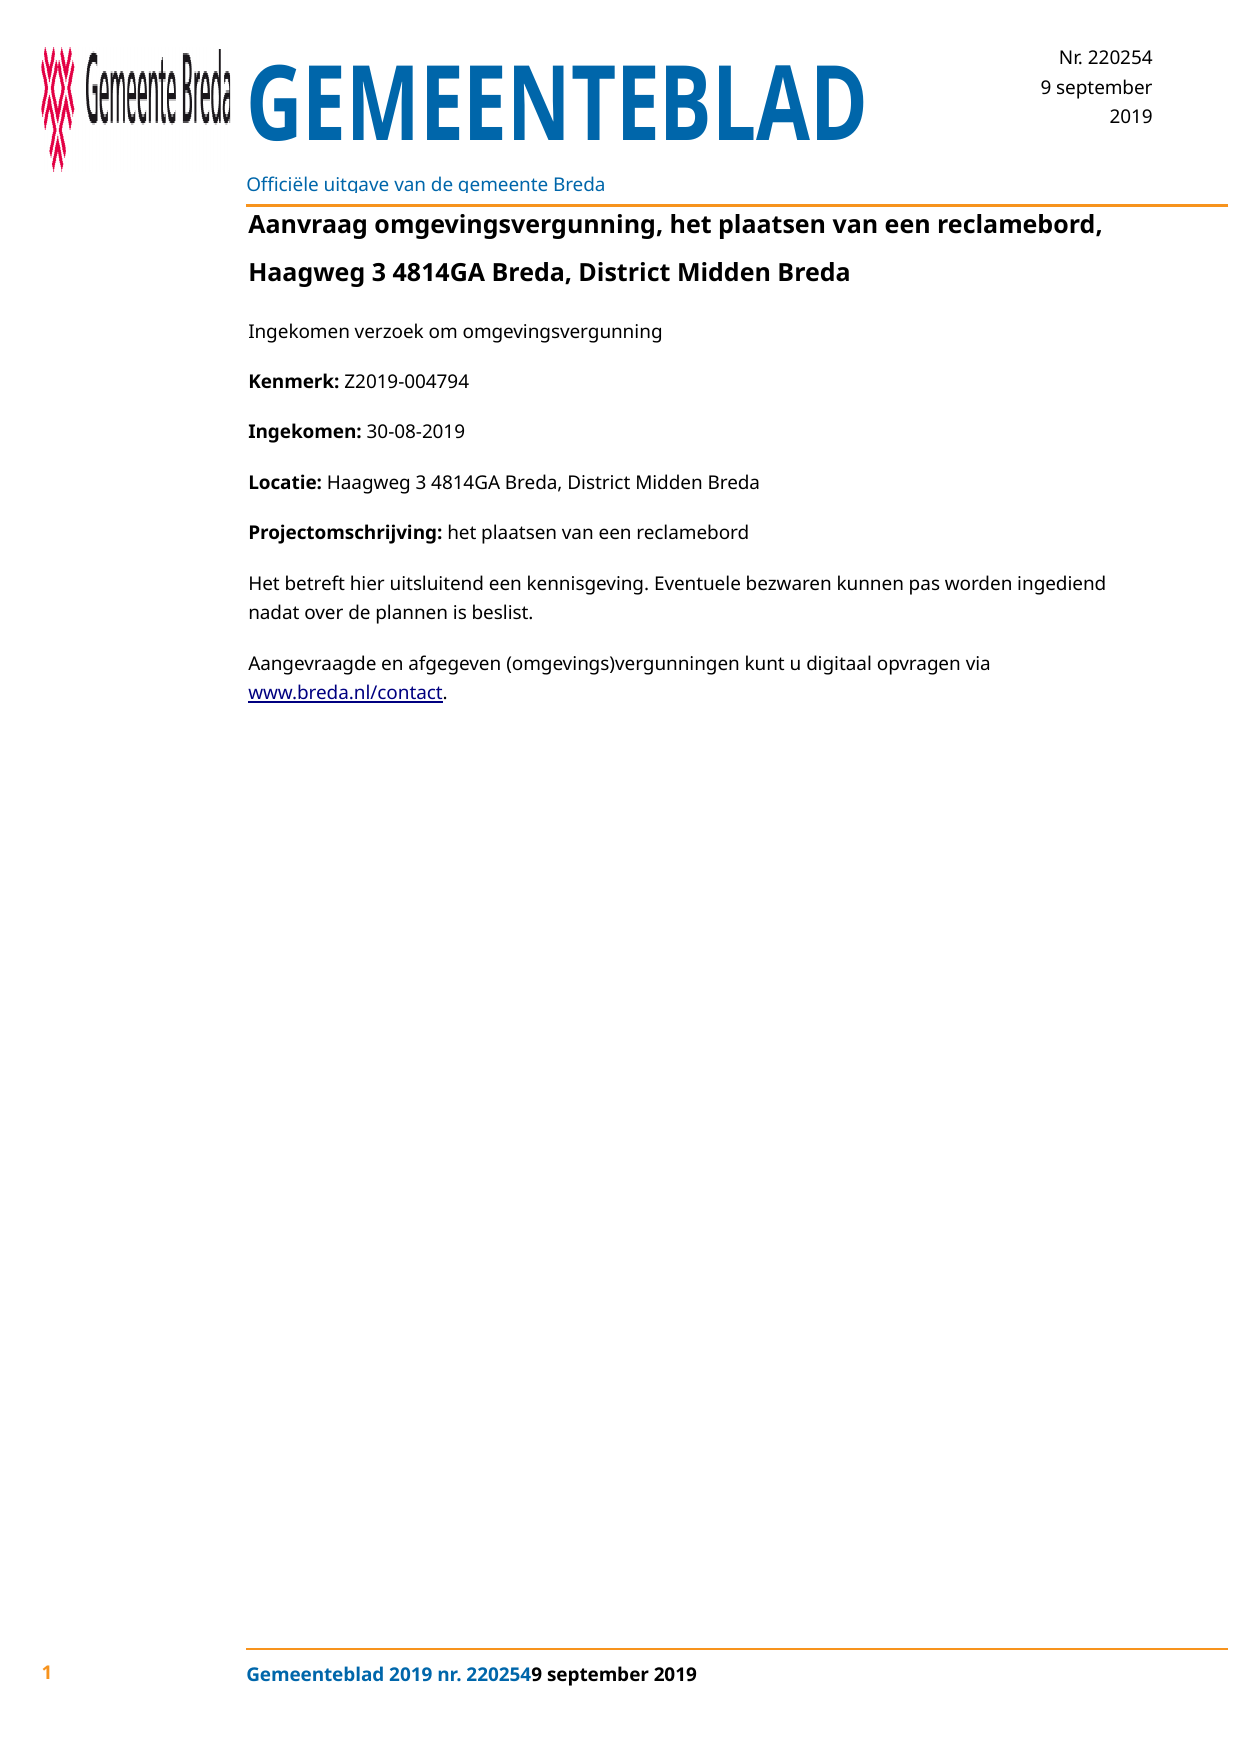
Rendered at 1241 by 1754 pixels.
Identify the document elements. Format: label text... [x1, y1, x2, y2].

text Kenmerk: Z2019-004794 [248, 368, 1152, 394]
text Locatie: Haagweg 3 4814GA Breda, District Midden Breda [248, 469, 1152, 495]
text Ingekomen: 30-08-2019 [248, 419, 1152, 444]
text Aangevraagde en afgegeven (omgevings)vergunningen kunt u digitaal opvragen via www.breda.nl/contact. [248, 650, 1152, 705]
picture [41, 47, 231, 172]
text Projectomschrijving: het plaatsen van een reclamebord [248, 519, 1152, 545]
text Het betreft hier uitsluitend een kennisgeving. Eventuele bezwaren kunnen pas worden ingediend nadat over de plannen is beslist. [248, 570, 1152, 625]
text Ingekomen verzoek om omgevingsvergunning [248, 318, 1152, 344]
text Aanvraag omgevingsvergunning, het plaatsen van een reclamebord, Haagweg 3 4814GA Breda, District Midden Breda [248, 207, 1152, 288]
